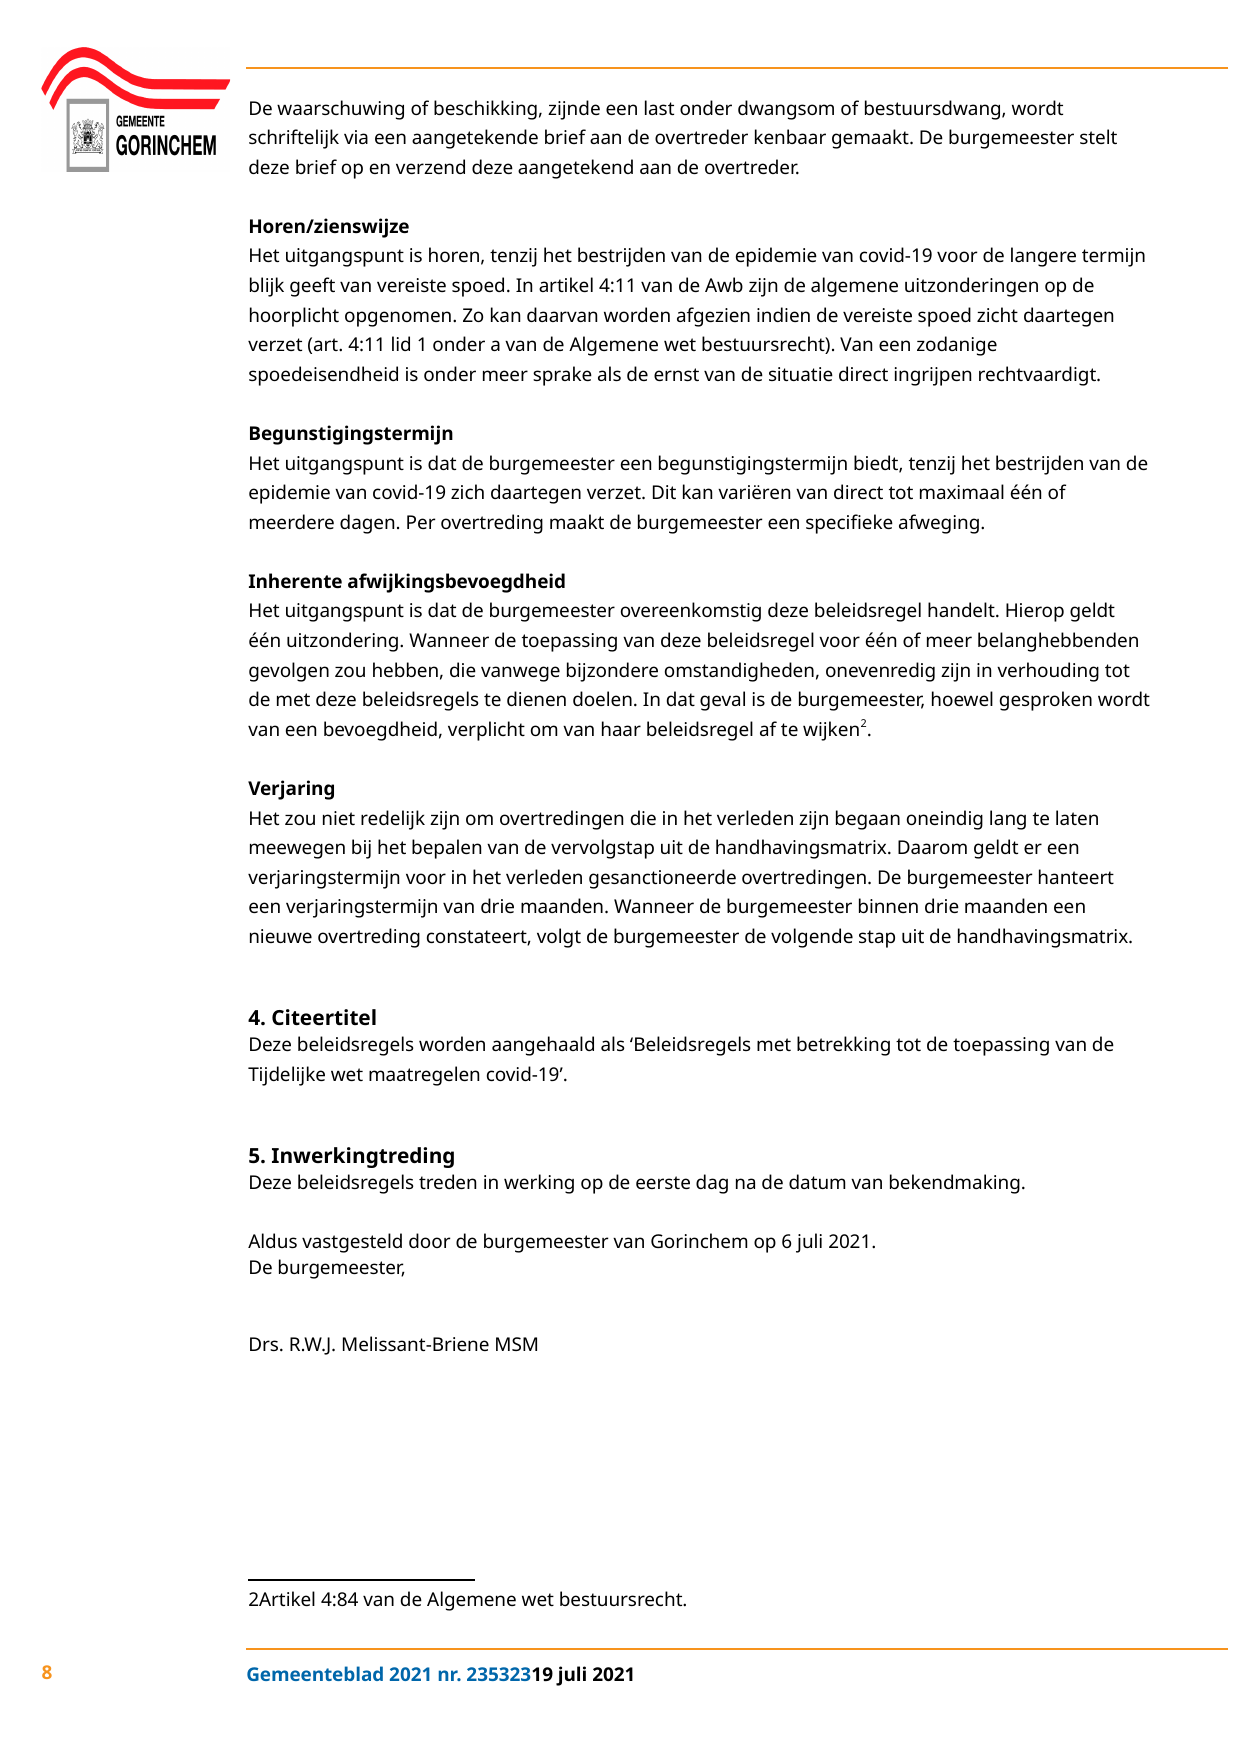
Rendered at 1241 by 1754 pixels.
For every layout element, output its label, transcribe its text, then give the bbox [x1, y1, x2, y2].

text Het zou niet redelijk zijn om overtredingen die in het verleden zijn begaan oneindig lang te laten meewegen bij het bepalen van de vervolgstap uit de handhavingsmatrix. Daarom geldt er een verjaringstermijn voor in het verleden gesanctioneerde overtredingen. De burgemeester hanteert een verjaringstermijn van drie maanden. Wanneer de burgemeester binnen drie maanden een nieuwe overtreding constateert, volgt de burgemeester de volgende stap uit de handhavingsmatrix. [248, 805, 1152, 949]
text Het uitgangspunt is horen, tenzij het bestrijden van de epidemie van covid-19 voor de langere termijn blijk geeft van vereiste spoed. In artikel 4:11 van de Awb zijn de algemene uitzonderingen op de hoorplicht opgenomen. Zo kan daarvan worden afgezien indien de vereiste spoed zicht daartegen verzet (art. 4:11 lid 1 onder a van de Algemene wet bestuursrecht). Van een zodanige spoedeisendheid is onder meer sprake als de ernst van de situatie direct ingrijpen rechtvaardigt. [248, 243, 1152, 387]
text Deze beleidsregels treden in werking op de eerste dag na de datum van bekendmaking. [248, 1169, 1152, 1195]
picture [41, 47, 231, 172]
text De waarschuwing of beschikking, zijnde een last onder dwangsom of bestuursdwang, wordt schriftelijk via een aangetekende brief aan de overtreder kenbaar gemaakt. De burgemeester stelt deze brief op en verzend deze aangetekend aan de overtreder. [248, 95, 1152, 180]
text Deze beleidsregels worden aangehaald als ‘Beleidsregels met betrekking tot de toepassing van de Tijdelijke wet maatregelen covid-19’. [248, 1032, 1152, 1087]
text Inherente afwijkingsbevoegdheid [248, 568, 1152, 594]
text 4. Citeertitel [248, 1003, 1152, 1032]
text 5. Inwerkingtreding [248, 1141, 1152, 1169]
text Begunstigingstermijn [248, 420, 1152, 446]
text Aldus vastgesteld door de burgemeester van Gorinchem op 6 juli 2021. [248, 1229, 1152, 1254]
text De burgemeester, [248, 1254, 1152, 1280]
text Het uitgangspunt is dat de burgemeester overeenkomstig deze beleidsregel handelt. Hierop geldt één uitzondering. Wanneer de toepassing van deze beleidsregel voor één of meer belanghebbenden gevolgen zou hebben, die vanwege bijzondere omstandigheden, onevenredig zijn in verhouding tot de met deze beleidsregels te dienen doelen. In dat geval is de burgemeester, hoewel gesproken wordt van een bevoegdheid, verplicht om van haar beleidsregel af te wijken. [248, 598, 1152, 742]
text Drs. R.W.J. Melissant-Briene MSM [248, 1332, 1152, 1357]
text Artikel 4:84 van de Algemene wet bestuursrecht. [248, 1586, 1152, 1612]
text Horen/zienswijze [248, 213, 1152, 239]
text Het uitgangspunt is dat de burgemeester een begunstigingstermijn biedt, tenzij het bestrijden van de epidemie van covid-19 zich daartegen verzet. Dit kan variëren van direct tot maximaal één of meerdere dagen. Per overtreding maakt de burgemeester een specifieke afweging. [248, 450, 1152, 535]
text Verjaring [248, 775, 1152, 801]
